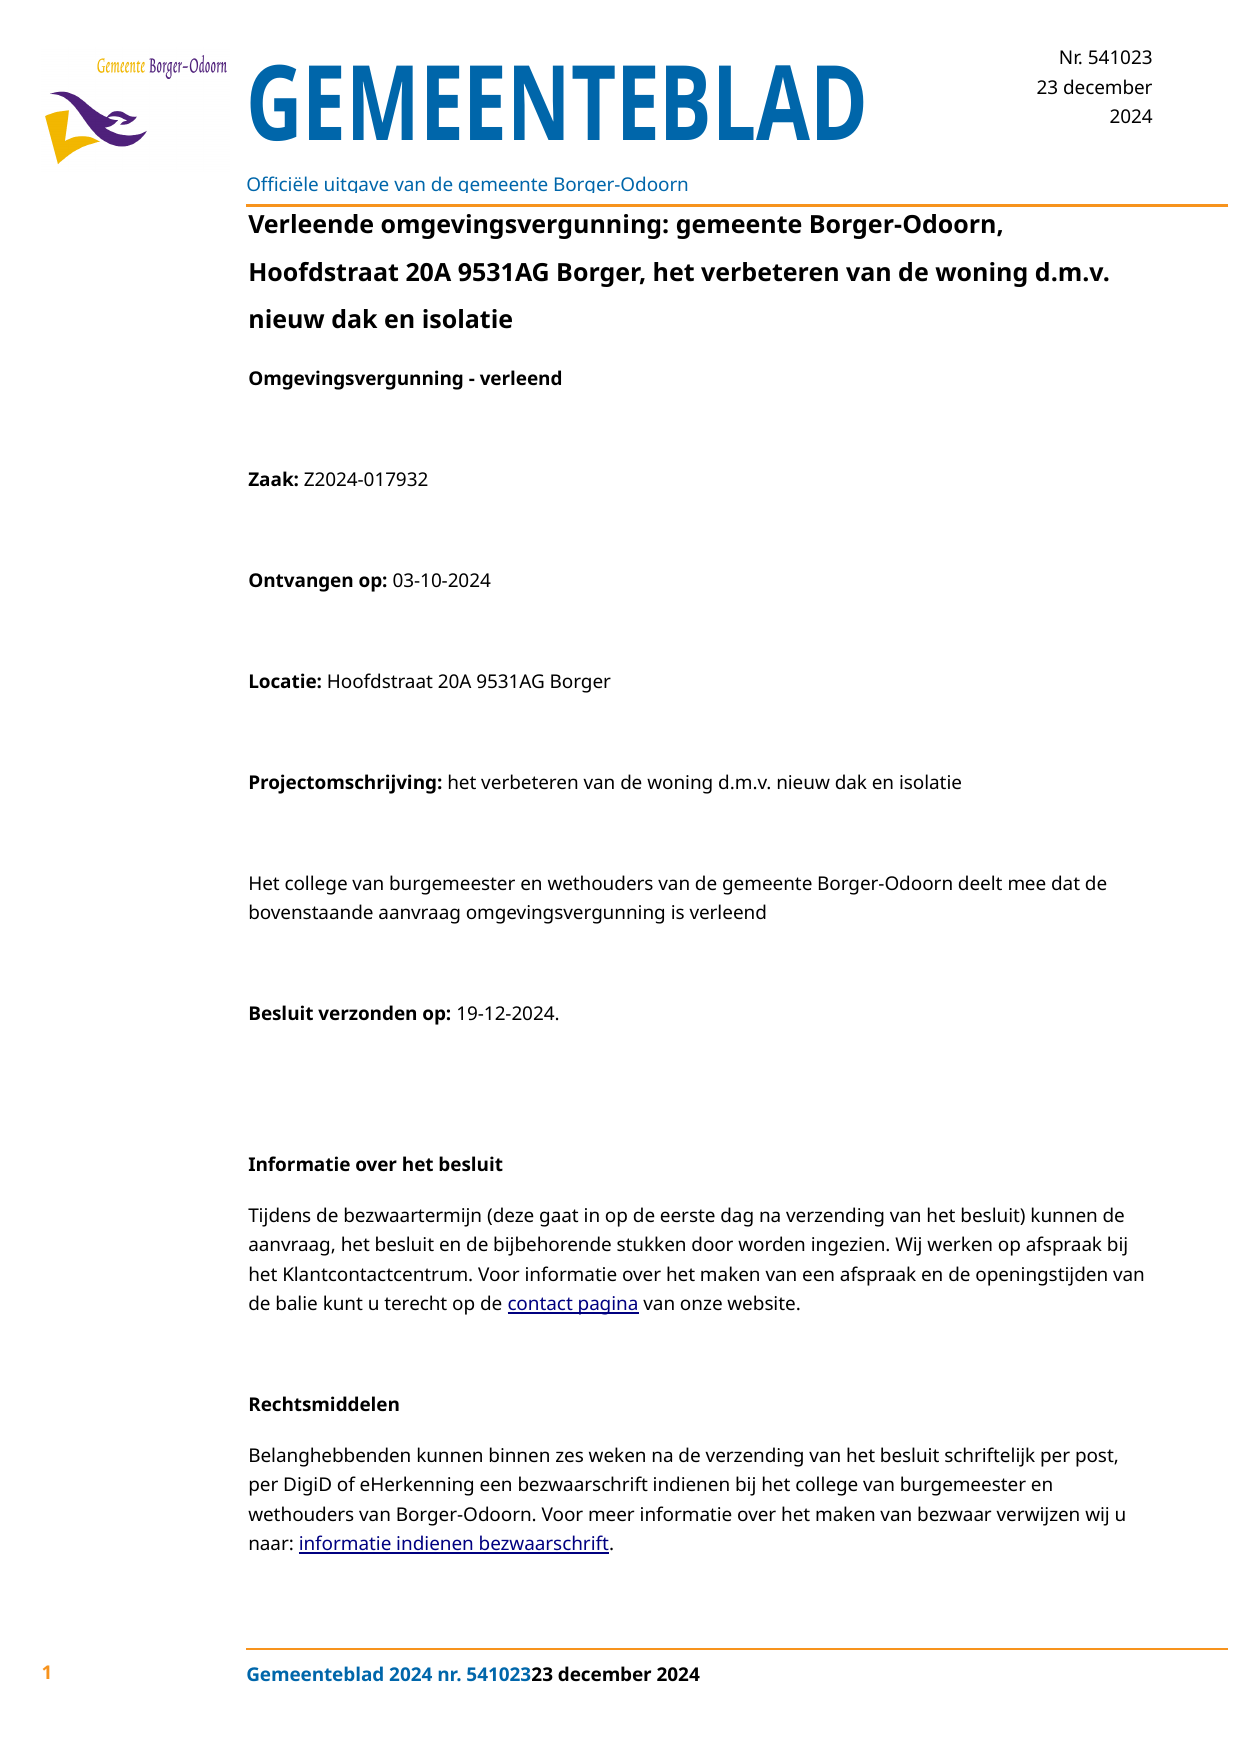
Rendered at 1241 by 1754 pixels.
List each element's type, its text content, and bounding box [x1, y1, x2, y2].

text Projectomschrijving: het verbeteren van de woning d.m.v. nieuw dak en isolatie [248, 769, 1152, 794]
text Tijdens de bezwaartermijn (deze gaat in op de eerste dag na verzending van het besluit) kunnen de aanvraag, het besluit en de bijbehorende stukken door worden ingezien. Wij werken op afspraak bij het Klantcontactcentrum. Voor informatie over het maken van een afspraak en de openingstijden van de balie kunt u terecht op de contact pagina van onze website. [248, 1202, 1152, 1316]
picture [41, 47, 231, 172]
text Besluit verzonden op: 19-12-2024. [248, 1000, 1152, 1026]
text Zaak: Z2024-017932 [248, 466, 1152, 492]
text Verleende omgevingsvergunning: gemeente Borger-Odoorn, Hoofdstraat 20A 9531AG Borger, het verbeteren van de woning d.m.v. nieuw dak en isolatie [248, 207, 1152, 336]
text Omgevingsvergunning - verleend [248, 366, 1152, 391]
text Het college van burgemeester en wethouders van de gemeente Borger-Odoorn deelt mee dat de bovenstaande aanvraag omgevingsvergunning is verleend [248, 870, 1152, 925]
text Locatie: Hoofdstraat 20A 9531AG Borger [248, 668, 1152, 694]
text Ontvangen op: 03-10-2024 [248, 567, 1152, 593]
text Rechtsmiddelen [248, 1391, 1152, 1417]
text Belanghebbenden kunnen binnen zes weken na de verzending van het besluit schriftelijk per post, per DigiD of eHerkenning een bezwaarschrift indienen bij het college van burgemeester en wethouders van Borger-Odoorn. Voor meer informatie over het maken van bezwaar verwijzen wij u naar: informatie indienen bezwaarschrift. [248, 1442, 1152, 1556]
text Informatie over het besluit [248, 1151, 1152, 1177]
